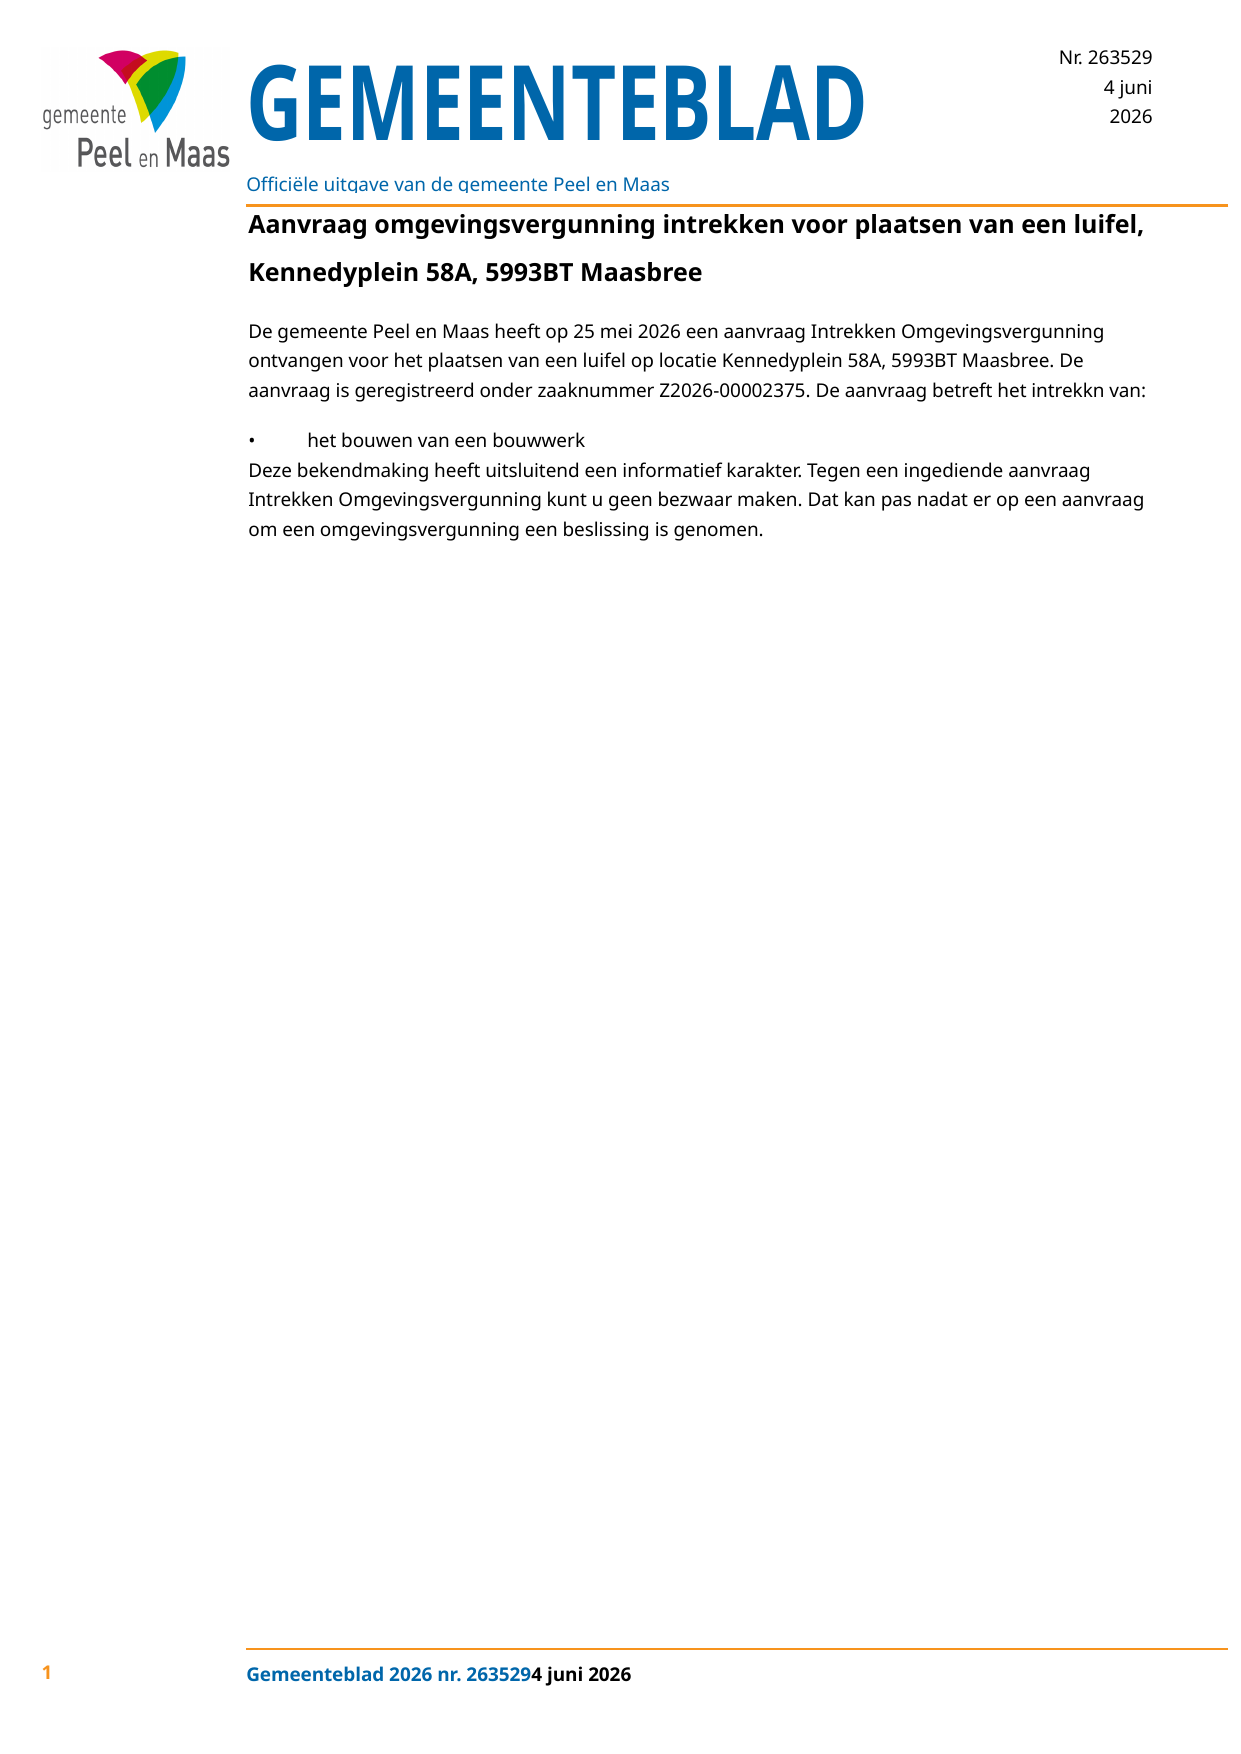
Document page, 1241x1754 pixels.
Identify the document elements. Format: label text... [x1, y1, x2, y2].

list het bouwen van een bouwwerk [248, 427, 1152, 453]
text De gemeente Peel en Maas heeft op 25 mei 2026 een aanvraag Intrekken Omgevingsvergunning ontvangen voor het plaatsen van een luifel op locatie Kennedyplein 58A, 5993BT Maasbree. De aanvraag is geregistreerd onder zaaknummer Z2026-00002375. De aanvraag betreft het intrekkn van: [248, 318, 1152, 403]
text Aanvraag omgevingsvergunning intrekken voor plaatsen van een luifel, Kennedyplein 58A, 5993BT Maasbree [248, 207, 1152, 288]
text Deze bekendmaking heeft uitsluitend een informatief karakter. Tegen een ingediende aanvraag Intrekken Omgevingsvergunning kunt u geen bezwaar maken. Dat kan pas nadat er op een aanvraag om een omgevingsvergunning een beslissing is genomen. [248, 457, 1152, 542]
picture [41, 47, 231, 172]
